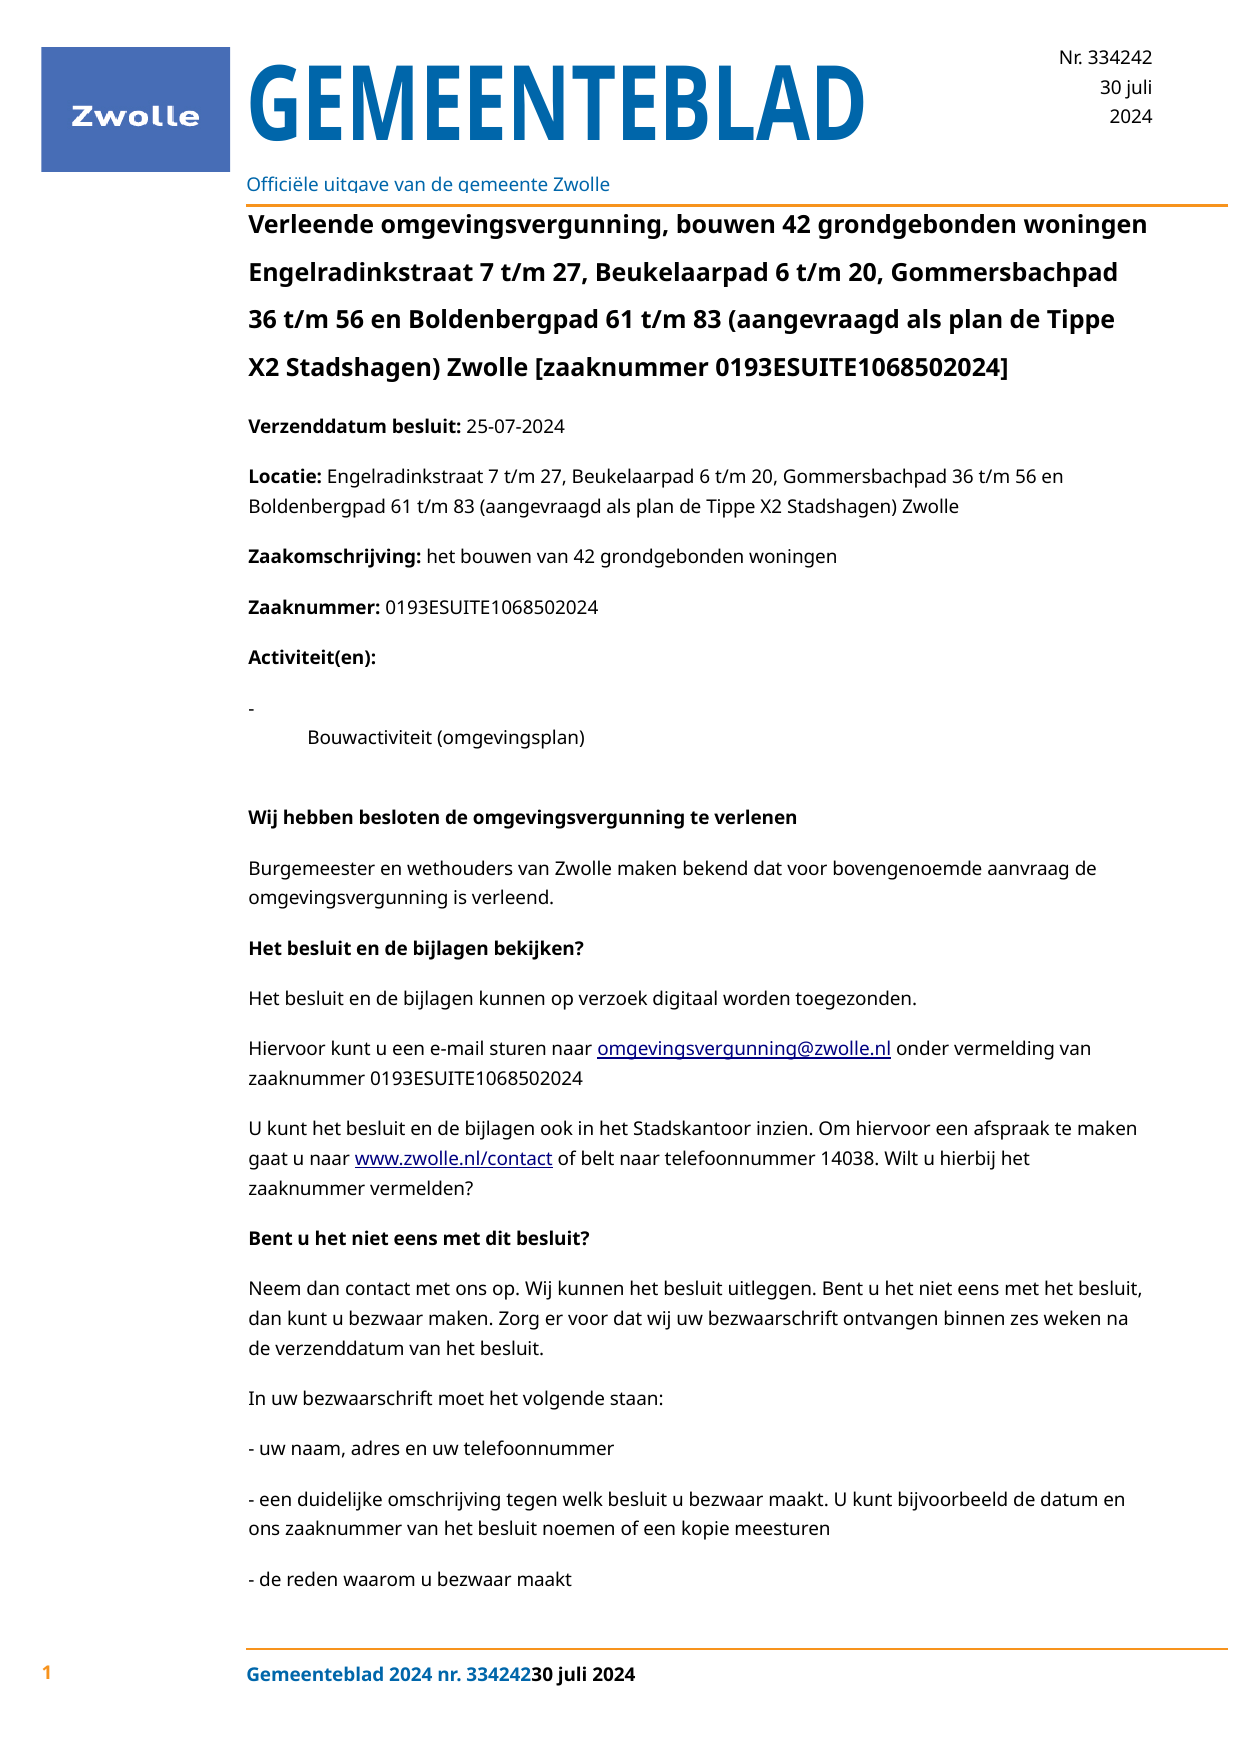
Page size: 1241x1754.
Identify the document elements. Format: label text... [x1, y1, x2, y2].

text Activiteit(en): [248, 644, 1152, 670]
text Hiervoor kunt u een e-mail sturen naar omgevingsvergunning@zwolle.nl onder vermelding van zaaknummer 0193ESUITE1068502024 [248, 1036, 1152, 1091]
text Burgemeester en wethouders van Zwolle maken bekend dat voor bovengenoemde aanvraag de omgevingsvergunning is verleend. [248, 855, 1152, 910]
text - de reden waarom u bezwaar maakt [248, 1566, 1152, 1592]
text In uw bezwaarschrift moet het volgende staan: [248, 1385, 1152, 1411]
text - uw naam, adres en uw telefoonnummer [248, 1436, 1152, 1461]
text Verzenddatum besluit: 25-07-2024 [248, 413, 1152, 439]
text - een duidelijke omschrijving tegen welk besluit u bezwaar maakt. U kunt bijvoorbeeld de datum en ons zaaknummer van het besluit noemen of een kopie meesturen [248, 1486, 1152, 1541]
text Het besluit en de bijlagen bekijken? [248, 935, 1152, 961]
text Wij hebben besloten de omgevingsvergunning te verlenen [248, 804, 1152, 830]
picture [41, 47, 231, 172]
text Locatie: Engelradinkstraat 7 t/m 27, Beukelaarpad 6 t/m 20, Gommersbachpad 36 t/m 56 en Boldenbergpad 61 t/m 83 (aangevraagd als plan de Tippe X2 Stadshagen) Zwolle [248, 463, 1152, 519]
text Bent u het niet eens met dit besluit? [248, 1225, 1152, 1251]
text Neem dan contact met ons op. Wij kunnen het besluit uitleggen. Bent u het niet eens met het besluit, dan kunt u bezwaar maken. Zorg er voor dat wij uw bezwaarschrift ontvangen binnen zes weken na de verzenddatum van het besluit. [248, 1276, 1152, 1361]
text Verleende omgevingsvergunning, bouwen 42 grondgebonden woningen Engelradinkstraat 7 t/m 27, Beukelaarpad 6 t/m 20, Gommersbachpad 36 t/m 56 en Boldenbergpad 61 t/m 83 (aangevraagd als plan de Tippe X2 Stadshagen) Zwolle [zaaknummer 0193ESUITE1068502024] [248, 207, 1152, 384]
text Het besluit en de bijlagen kunnen op verzoek digitaal worden toegezonden. [248, 985, 1152, 1011]
list Bouwactiviteit (omgevingsplan) [248, 724, 1152, 750]
text U kunt het besluit en de bijlagen ook in het Stadskantoor inzien. Om hiervoor een afspraak te maken gaat u naar www.zwolle.nl/contact of belt naar telefoonnummer 14038. Wilt u hierbij het zaaknummer vermelden? [248, 1116, 1152, 1201]
text Zaakomschrijving: het bouwen van 42 grondgebonden woningen [248, 543, 1152, 569]
text Zaaknummer: 0193ESUITE1068502024 [248, 594, 1152, 620]
